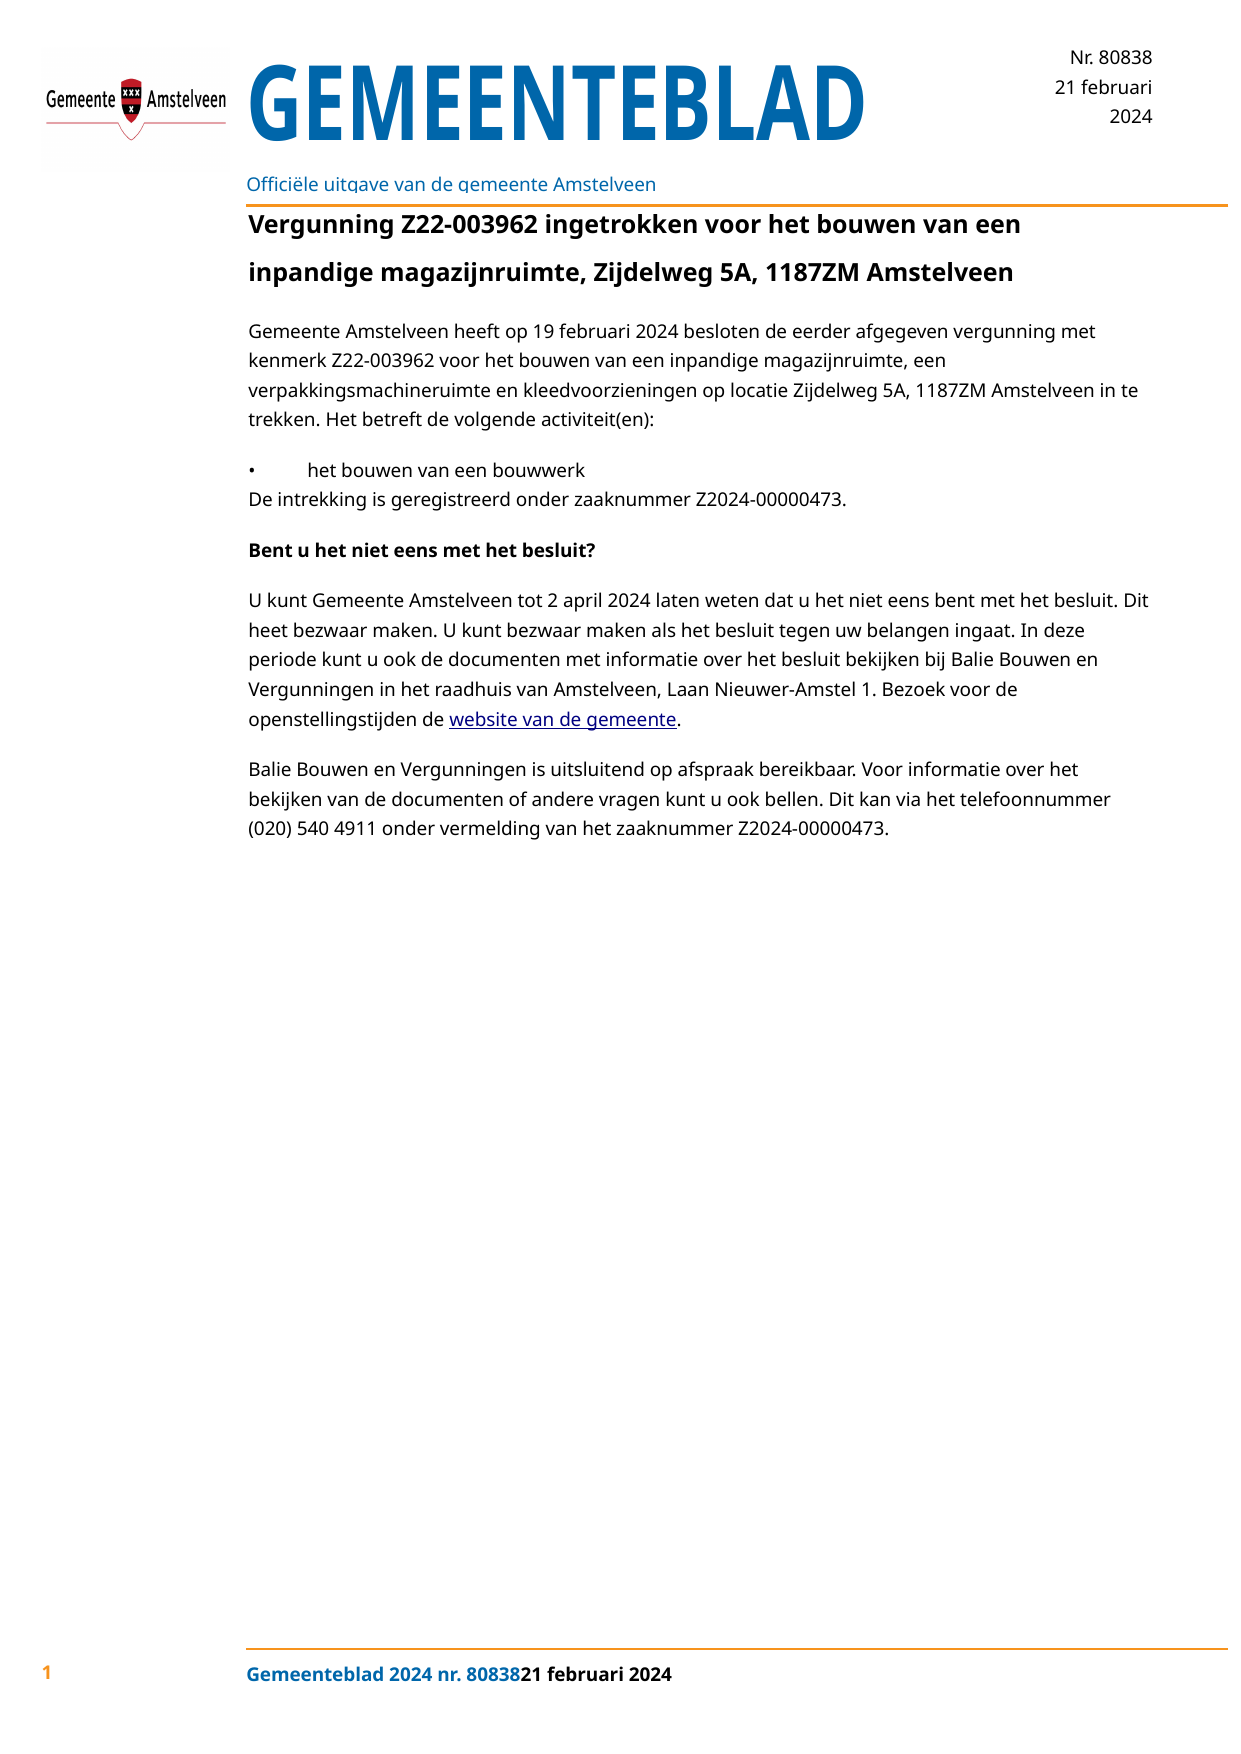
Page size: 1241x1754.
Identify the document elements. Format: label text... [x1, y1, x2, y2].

picture [41, 47, 231, 172]
text Vergunning Z22-003962 ingetrokken voor het bouwen van een inpandige magazijnruimte, Zijdelweg 5A, 1187ZM Amstelveen [248, 207, 1152, 288]
text De intrekking is geregistreerd onder zaaknummer Z2024-00000473. [248, 487, 1152, 512]
text U kunt Gemeente Amstelveen tot 2 april 2024 laten weten dat u het niet eens bent met het besluit. Dit heet bezwaar maken. U kunt bezwaar maken als het besluit tegen uw belangen ingaat. In deze periode kunt u ook de documenten met informatie over het besluit bekijken bij Balie Bouwen en Vergunningen in het raadhuis van Amstelveen, Laan Nieuwer-Amstel 1. Bezoek voor de openstellingstijden de website van de gemeente. [248, 587, 1152, 732]
text Bent u het niet eens met het besluit? [248, 537, 1152, 563]
text Balie Bouwen en Vergunningen is uitsluitend op afspraak bereikbaar. Voor informatie over het bekijken van de documenten of andere vragen kunt u ook bellen. Dit kan via het telefoonnummer (020) 540 4911 onder vermelding van het zaaknummer Z2024-00000473. [248, 756, 1152, 841]
text Gemeente Amstelveen heeft op 19 februari 2024 besloten de eerder afgegeven vergunning met kenmerk Z22-003962 voor het bouwen van een inpandige magazijnruimte, een verpakkingsmachineruimte en kleedvoorzieningen op locatie Zijdelweg 5A, 1187ZM Amstelveen in te trekken. Het betreft de volgende activiteit(en): [248, 318, 1152, 432]
list het bouwen van een bouwwerk [248, 457, 1152, 483]
